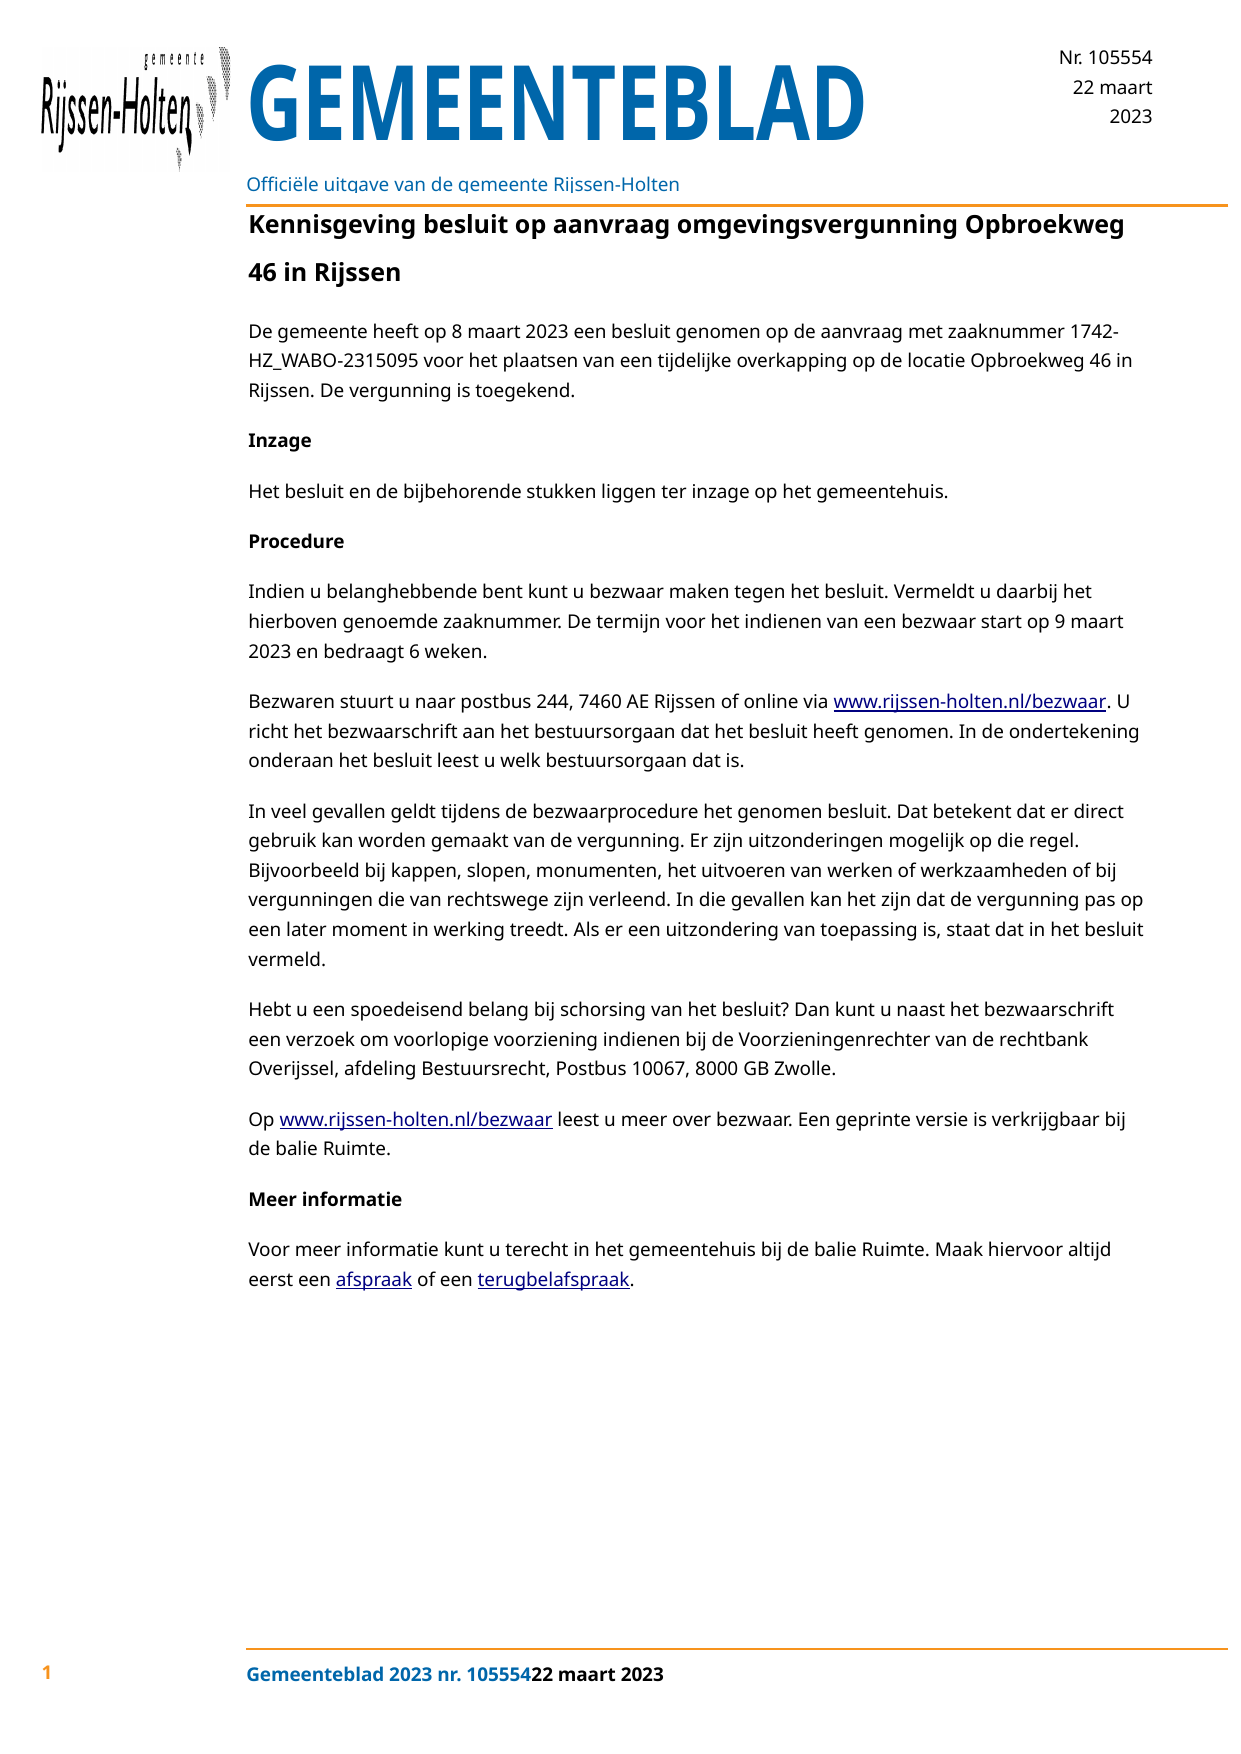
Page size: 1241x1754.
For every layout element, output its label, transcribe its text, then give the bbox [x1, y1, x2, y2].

text Meer informatie [248, 1186, 1152, 1212]
text In veel gevallen geldt tijdens de bezwaarprocedure het genomen besluit. Dat betekent dat er direct gebruik kan worden gemaakt van de vergunning. Er zijn uitzonderingen mogelijk op die regel. Bijvoorbeeld bij kappen, slopen, monumenten, het uitvoeren van werken of werkzaamheden of bij vergunningen die van rechtswege zijn verleend. In die gevallen kan het zijn dat de vergunning pas op een later moment in werking treedt. Als er een uitzondering van toepassing is, staat dat in het besluit vermeld. [248, 798, 1152, 972]
text Procedure [248, 528, 1152, 554]
text Voor meer informatie kunt u terecht in het gemeentehuis bij de balie Ruimte. Maak hiervoor altijd eerst een afspraak of een terugbelafspraak. [248, 1236, 1152, 1292]
text Inzage [248, 427, 1152, 453]
text Het besluit en de bijbehorende stukken liggen ter inzage op het gemeentehuis. [248, 478, 1152, 504]
text Op www.rijssen-holten.nl/bezwaar leest u meer over bezwaar. Een geprinte versie is verkrijgbaar bij de balie Ruimte. [248, 1106, 1152, 1161]
text De gemeente heeft op 8 maart 2023 een besluit genomen op de aanvraag met zaaknummer 1742-HZ_WABO-2315095 voor het plaatsen van een tijdelijke overkapping op de locatie Opbroekweg 46 in Rijssen. De vergunning is toegekend. [248, 318, 1152, 403]
text Kennisgeving besluit op aanvraag omgevingsvergunning Opbroekweg 46 in Rijssen [248, 207, 1152, 288]
text Hebt u een spoedeisend belang bij schorsing van het besluit? Dan kunt u naast het bezwaarschrift een verzoek om voorlopige voorziening indienen bij de Voorzieningenrechter van de rechtbank Overijssel, afdeling Bestuursrecht, Postbus 10067, 8000 GB Zwolle. [248, 996, 1152, 1081]
text Bezwaren stuurt u naar postbus 244, 7460 AE Rijssen of online via www.rijssen-holten.nl/bezwaar. U richt het bezwaarschrift aan het bestuursorgaan dat het besluit heeft genomen. In de ondertekening onderaan het besluit leest u welk bestuursorgaan dat is. [248, 688, 1152, 773]
text Indien u belanghebbende bent kunt u bezwaar maken tegen het besluit. Vermeldt u daarbij het hierboven genoemde zaaknummer. De termijn voor het indienen van een bezwaar start op 9 maart 2023 en bedraagt 6 weken. [248, 579, 1152, 664]
picture [41, 47, 231, 172]
